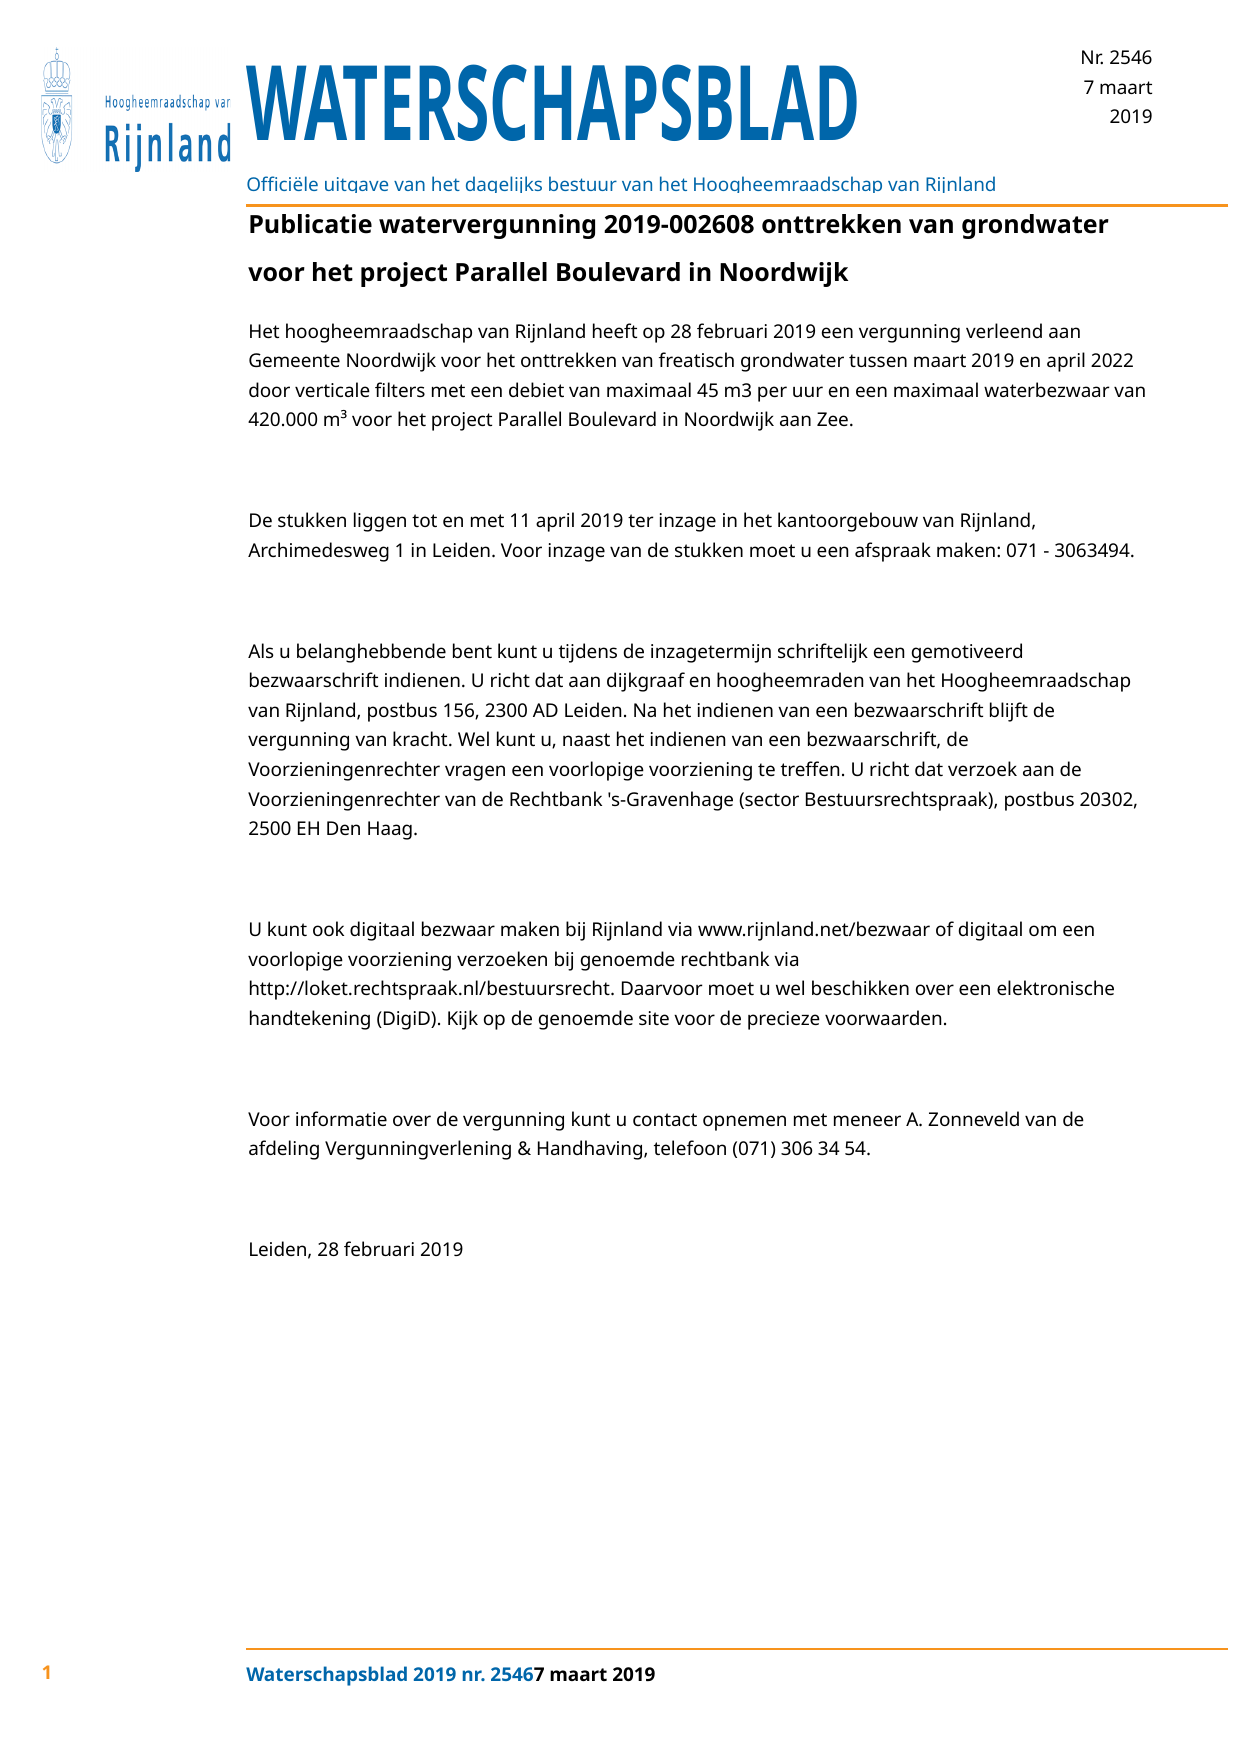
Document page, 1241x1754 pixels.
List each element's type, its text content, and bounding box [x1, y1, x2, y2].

text Publicatie watervergunning 2019-002608 onttrekken van grondwater voor het project Parallel Boulevard in Noordwijk [248, 207, 1152, 288]
text Als u belanghebbende bent kunt u tijdens de inzagetermijn schriftelijk een gemotiveerd bezwaarschrift indienen. U richt dat aan dijkgraaf en hoogheemraden van het Hoogheemraadschap van Rijnland, postbus 156, 2300 AD Leiden. Na het indienen van een bezwaarschrift blijft de vergunning van kracht. Wel kunt u, naast het indienen van een bezwaarschrift, de Voorzieningenrechter vragen een voorlopige voorziening te treffen. U richt dat verzoek aan de Voorzieningenrechter van de Rechtbank 's-Gravenhage (sector Bestuursrechtspraak), postbus 20302, 2500 EH Den Haag. [248, 638, 1152, 841]
picture [41, 47, 231, 172]
text U kunt ook digitaal bezwaar maken bij Rijnland via www.rijnland.net/bezwaar of digitaal om een voorlopige voorziening verzoeken bij genoemde rechtbank via http://loket.rechtspraak.nl/bestuursrecht. Daarvoor moet u wel beschikken over een elektronische handtekening (DigiD). Kijk op de genoemde site voor de precieze voorwaarden. [248, 916, 1152, 1031]
text Het hoogheemraadschap van Rijnland heeft op 28 februari 2019 een vergunning verleend aan Gemeente Noordwijk voor het onttrekken van freatisch grondwater tussen maart 2019 en april 2022 door verticale filters met een debiet van maximaal 45 m3 per uur en een maximaal waterbezwaar van 420.000 m³ voor het project Parallel Boulevard in Noordwijk aan Zee. [248, 318, 1152, 432]
text De stukken liggen tot en met 11 april 2019 ter inzage in het kantoorgebouw van Rijnland, Archimedesweg 1 in Leiden. Voor inzage van de stukken moet u een afspraak maken: 071 - 3063494. [248, 507, 1152, 563]
text Voor informatie over de vergunning kunt u contact opnemen met meneer A. Zonneveld van de afdeling Vergunningverlening & Handhaving, telefoon (071) 306 34 54. [248, 1106, 1152, 1161]
text Leiden, 28 februari 2019 [248, 1236, 1152, 1262]
